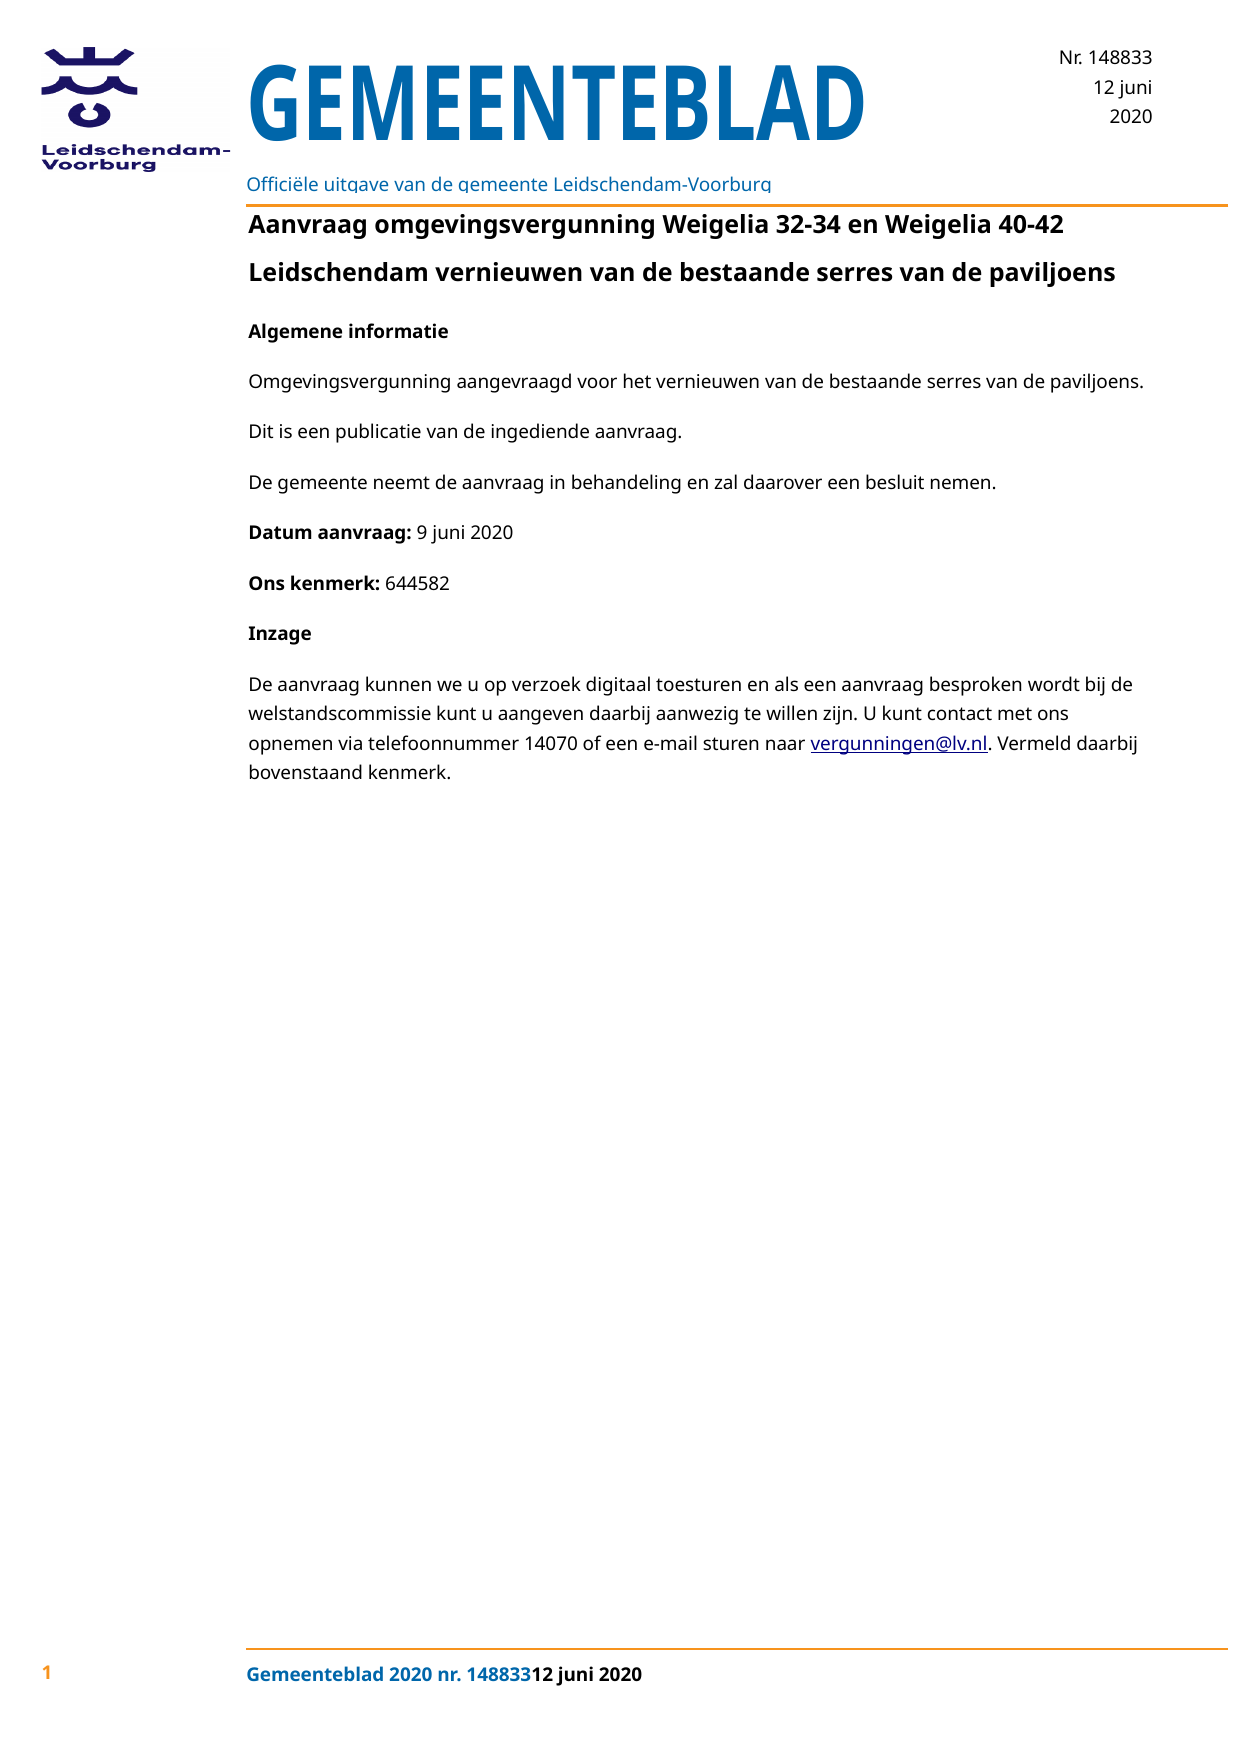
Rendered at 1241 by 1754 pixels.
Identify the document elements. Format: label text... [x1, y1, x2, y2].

text Algemene informatie [248, 318, 1152, 344]
text Dit is een publicatie van de ingediende aanvraag. [248, 419, 1152, 444]
text Omgevingsvergunning aangevraagd voor het vernieuwen van de bestaande serres van de paviljoens. [248, 368, 1152, 394]
picture [41, 47, 231, 172]
text De aanvraag kunnen we u op verzoek digitaal toesturen en als een aanvraag besproken wordt bij de welstandscommissie kunt u aangeven daarbij aanwezig te willen zijn. U kunt contact met ons opnemen via telefoonnummer 14070 of een e-mail sturen naar vergunningen@lv.nl. Vermeld daarbij bovenstaand kenmerk. [248, 671, 1152, 785]
text Datum aanvraag: 9 juni 2020 [248, 519, 1152, 545]
text De gemeente neemt de aanvraag in behandeling en zal daarover een besluit nemen. [248, 469, 1152, 495]
text Inzage [248, 620, 1152, 646]
text Ons kenmerk: 644582 [248, 570, 1152, 596]
text Aanvraag omgevingsvergunning Weigelia 32-34 en Weigelia 40-42 Leidschendam vernieuwen van de bestaande serres van de paviljoens [248, 207, 1152, 288]
